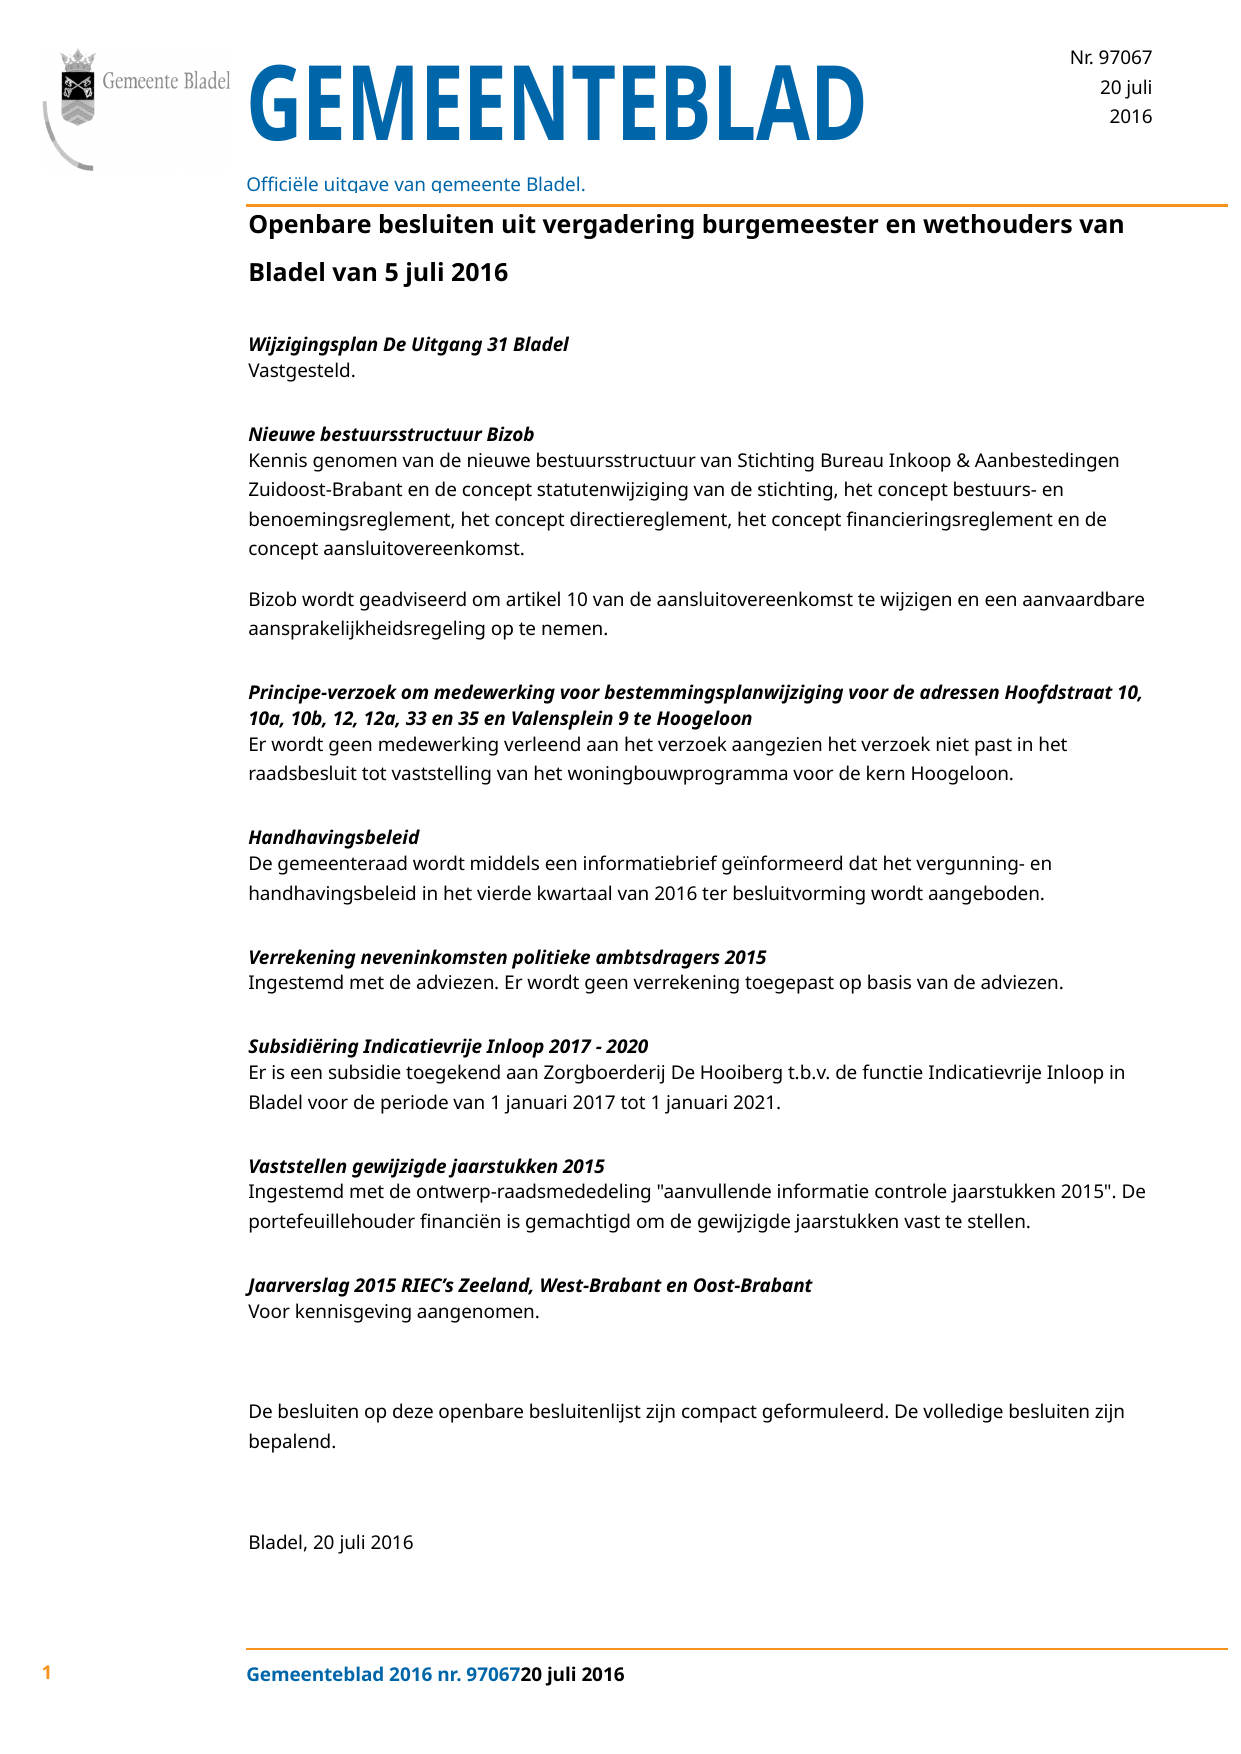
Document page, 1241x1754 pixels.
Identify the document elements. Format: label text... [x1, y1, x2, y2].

text Vaststellen gewijzigde jaarstukken 2015 [248, 1153, 1152, 1178]
text Subsidiëring Indicatievrije Inloop 2017 - 2020 [248, 1033, 1152, 1059]
text Vastgesteld. [248, 357, 1152, 383]
text Handhavingsbeleid [248, 824, 1152, 850]
picture [41, 47, 231, 172]
text Bladel, 20 juli 2016 [248, 1529, 1152, 1555]
text Openbare besluiten uit vergadering burgemeester en wethouders van Bladel van 5 juli 2016 [248, 207, 1152, 288]
text Er wordt geen medewerking verleend aan het verzoek aangezien het verzoek niet past in het raadsbesluit tot vaststelling van het woningbouwprogramma voor de kern Hoogeloon. [248, 731, 1152, 786]
text Er is een subsidie toegekend aan Zorgboerderij De Hooiberg t.b.v. de functie Indicatievrije Inloop in Bladel voor de periode van 1 januari 2017 tot 1 januari 2021. [248, 1059, 1152, 1114]
text Voor kennisgeving aangenomen. [248, 1298, 1152, 1323]
text Jaarverslag 2015 RIEC’s Zeeland, West-Brabant en Oost-Brabant [248, 1272, 1152, 1298]
text De gemeenteraad wordt middels een informatiebrief geïnformeerd dat het vergunning- en handhavingsbeleid in het vierde kwartaal van 2016 ter besluitvorming wordt aangeboden. [248, 850, 1152, 906]
text De besluiten op deze openbare besluitenlijst zijn compact geformuleerd. De volledige besluiten zijn bepalend. [248, 1399, 1152, 1454]
text Kennis genomen van de nieuwe bestuursstructuur van Stichting Bureau Inkoop & Aanbestedingen Zuidoost-Brabant en de concept statutenwijziging van de stichting, het concept bestuurs- en benoemingsreglement, het concept directiereglement, het concept financieringsreglement en de concept aansluitovereenkomst. [248, 447, 1152, 561]
text Bizob wordt geadviseerd om artikel 10 van de aansluitovereenkomst te wijzigen en een aanvaardbare aansprakelijkheidsregeling op te nemen. [248, 586, 1152, 641]
text Wijzigingsplan De Uitgang 31 Bladel [248, 331, 1152, 357]
text Verrekening neveninkomsten politieke ambtsdragers 2015 [248, 944, 1152, 969]
text Nieuwe bestuursstructuur Bizob [248, 421, 1152, 447]
text Ingestemd met de adviezen. Er wordt geen verrekening toegepast op basis van de adviezen. [248, 969, 1152, 995]
text Ingestemd met de ontwerp-raadsmededeling "aanvullende informatie controle jaarstukken 2015". De portefeuillehouder financiën is gemachtigd om de gewijzigde jaarstukken vast te stellen. [248, 1178, 1152, 1234]
text Principe-verzoek om medewerking voor bestemmingsplanwijziging voor de adressen Hoofdstraat 10, 10a, 10b, 12, 12a, 33 en 35 en Valensplein 9 te Hoogeloon [248, 679, 1152, 731]
